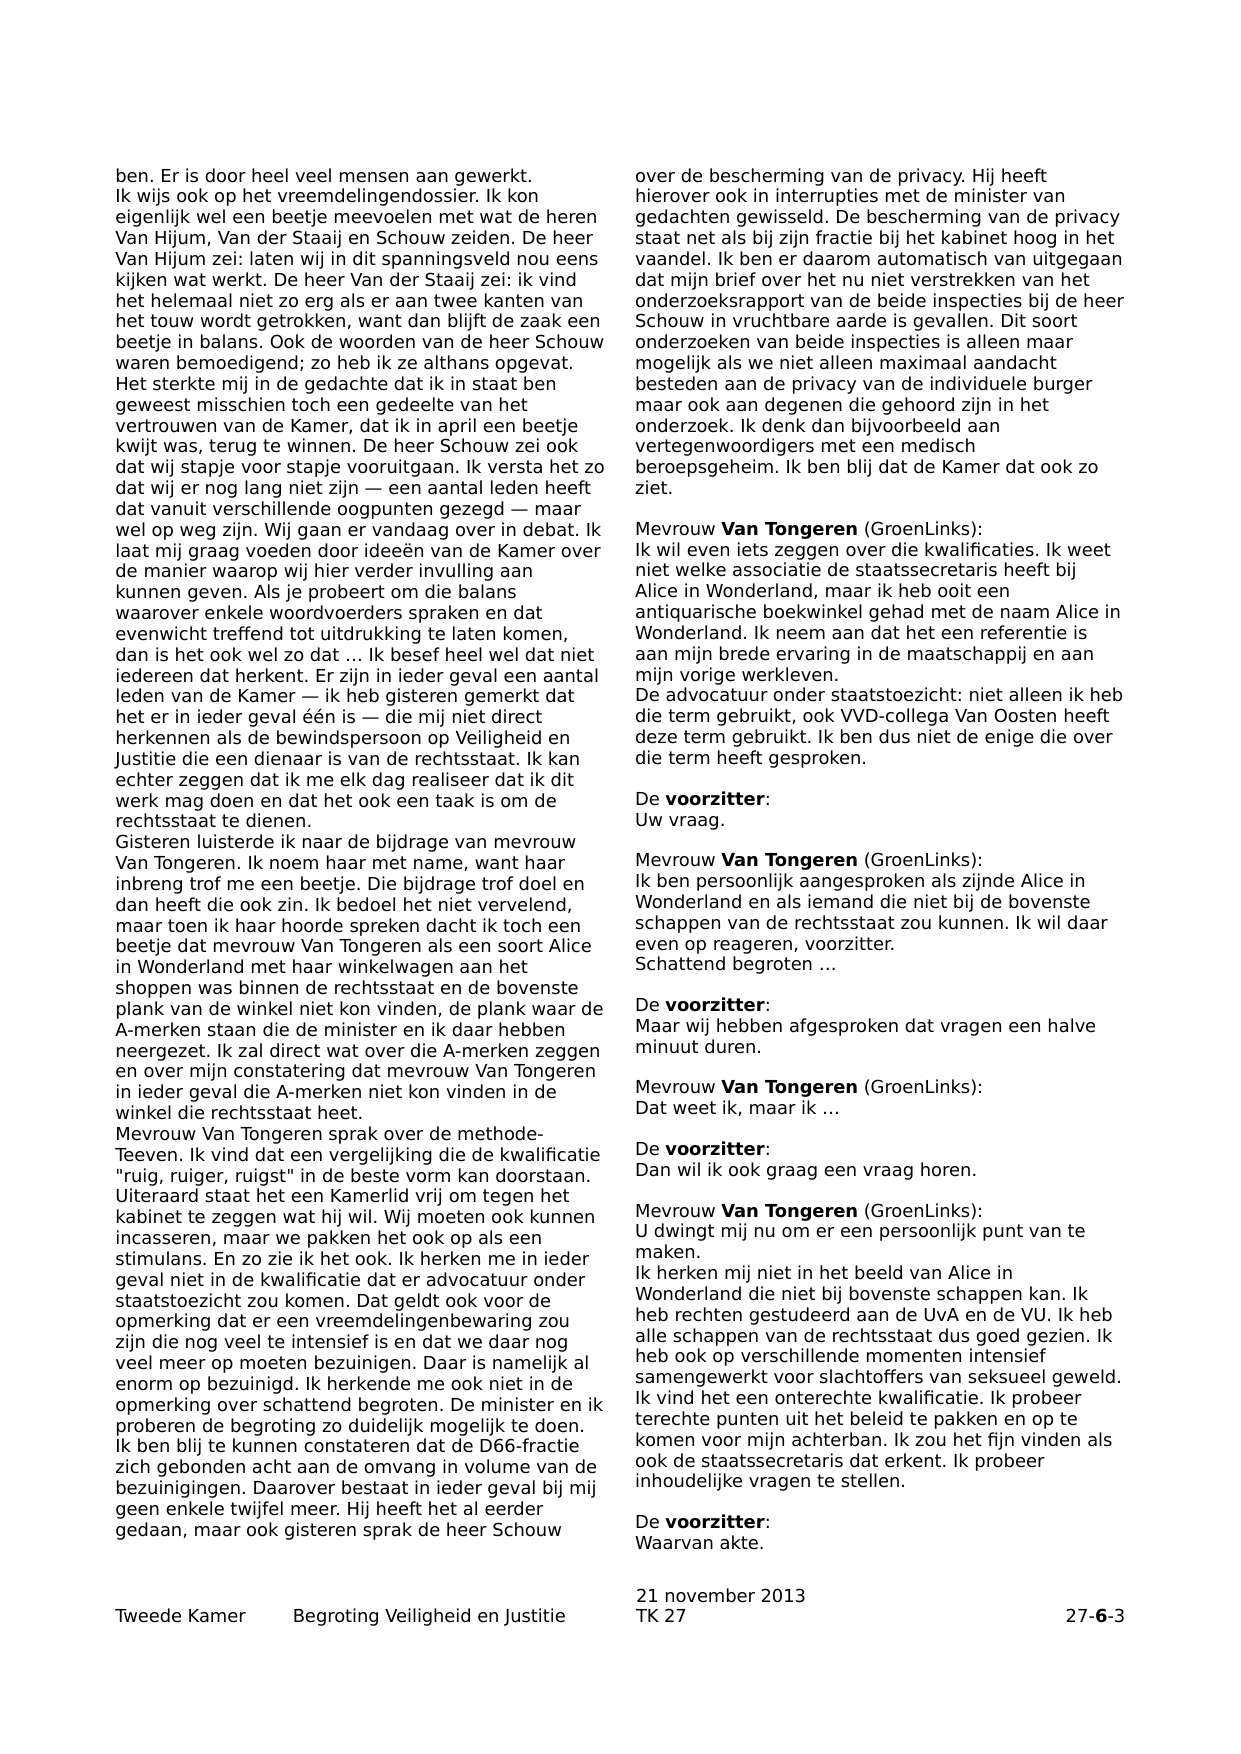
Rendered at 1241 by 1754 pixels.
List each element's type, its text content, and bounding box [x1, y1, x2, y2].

text Mevrouw Van Tongeren (GroenLinks): [635, 1201, 1125, 1221]
text U dwingt mij nu om er een persoonlijk punt van te maken. [635, 1221, 1125, 1263]
text Mevrouw Van Tongeren (GroenLinks): [635, 850, 1125, 871]
text Ik ben blij te kunnen constateren dat de D66-fractie zich gebonden acht aan de omvang in volume van de bezuinigingen. Daarover bestaat in ieder geval bij mij geen enkele twijfel meer. Hij heeft het al eerder gedaan, maar ook gisteren sprak de heer Schouw [115, 1436, 605, 1540]
text Mevrouw Van Tongeren (GroenLinks): [635, 519, 1125, 539]
text Ik ben persoonlijk aangesproken als zijnde Alice in Wonderland en als iemand die niet bij de bovenste schappen van de rechtsstaat zou kunnen. Ik wil daar even op reageren, voorzitter. [635, 871, 1125, 954]
text Ik wijs ook op het vreemdelingendossier. Ik kon eigenlijk wel een beetje meevoelen met wat de heren Van Hijum, Van der Staaij en Schouw zeiden. De heer Van Hijum zei: laten wij in dit spanningsveld nou eens kijken wat werkt. De heer Van der Staaij zei: ik vind het helemaal niet zo erg als er aan twee kanten van het touw wordt getrokken, want dan blijft de zaak een beetje in balans. Ook de woorden van de heer Schouw waren bemoedigend; zo heb ik ze althans opgevat. Het sterkte mij in de gedachte dat ik in staat ben geweest misschien toch een gedeelte van het vertrouwen van de Kamer, dat ik in april een beetje kwijt was, terug te winnen. De heer Schouw zei ook dat wij stapje voor stapje vooruitgaan. Ik versta het zo dat wij er nog lang niet zijn — een aantal leden heeft dat vanuit verschillende oogpunten gezegd — maar wel op weg zijn. Wij gaan er vandaag over in debat. Ik laat mij graag voeden door ideeën van de Kamer over de manier waarop wij hier verder invulling aan kunnen geven. Als je probeert om die balans waarover enkele woordvoerders spraken en dat evenwicht treffend tot uitdrukking te laten komen, dan is het ook wel zo dat … Ik besef heel wel dat niet iedereen dat herkent. Er zijn in ieder geval een aantal leden van de Kamer — ik heb gisteren gemerkt dat het er in ieder geval één is — die mij niet direct herkennen als de bewindspersoon op Veiligheid en Justitie die een dienaar is van de rechtsstaat. Ik kan echter zeggen dat ik me elk dag realiseer dat ik dit werk mag doen en dat het ook een taak is om de rechtsstaat te dienen. [115, 186, 605, 832]
text De voorzitter: [635, 1512, 1125, 1533]
text ben. Er is door heel veel mensen aan gewerkt. [115, 165, 605, 186]
text Ik wil even iets zeggen over die kwalificaties. Ik weet niet welke associatie de staatssecretaris heeft bij Alice in Wonderland, maar ik heb ooit een antiquarische boekwinkel gehad met de naam Alice in Wonderland. Ik neem aan dat het een referentie is aan mijn brede ervaring in de maatschappij en aan mijn vorige werkleven. [635, 539, 1125, 685]
text De voorzitter: [635, 995, 1125, 1016]
text Gisteren luisterde ik naar de bijdrage van mevrouw Van Tongeren. Ik noem haar met name, want haar inbreng trof me een beetje. Die bijdrage trof doel en dan heeft die ook zin. Ik bedoel het niet vervelend, maar toen ik haar hoorde spreken dacht ik toch een beetje dat mevrouw Van Tongeren als een soort Alice in Wonderland met haar winkelwagen aan het shoppen was binnen de rechtsstaat en de bovenste plank van de winkel niet kon vinden, de plank waar de A-merken staan die de minister en ik daar hebben neergezet. Ik zal direct wat over die A-merken zeggen en over mijn constatering dat mevrouw Van Tongeren in ieder geval die A-merken niet kon vinden in de winkel die rechtsstaat heet. [115, 832, 605, 1124]
text De voorzitter: [635, 1139, 1125, 1160]
text De voorzitter: [635, 788, 1125, 809]
text Ik herken mij niet in het beeld van Alice in Wonderland die niet bij bovenste schappen kan. Ik heb rechten gestudeerd aan de UvA en de VU. Ik heb alle schappen van de rechtsstaat dus goed gezien. Ik heb ook op verschillende momenten intensief samengewerkt voor slachtoffers van seksueel geweld. Ik vind het een onterechte kwalificatie. Ik probeer terechte punten uit het beleid te pakken en op te komen voor mijn achterban. Ik zou het fijn vinden als ook de staatssecretaris dat erkent. Ik probeer inhoudelijke vragen te stellen. [635, 1263, 1125, 1492]
text Mevrouw Van Tongeren sprak over de methode-Teeven. Ik vind dat een vergelijking die de kwalificatie "ruig, ruiger, ruigst" in de beste vorm kan doorstaan. Uiteraard staat het een Kamerlid vrij om tegen het kabinet te zeggen wat hij wil. Wij moeten ook kunnen incasseren, maar we pakken het ook op als een stimulans. En zo zie ik het ook. Ik herken me in ieder geval niet in de kwalificatie dat er advocatuur onder staatstoezicht zou komen. Dat geldt ook voor de opmerking dat er een vreemdelingenbewaring zou zijn die nog veel te intensief is en dat we daar nog veel meer op moeten bezuinigen. Daar is namelijk al enorm op bezuinigd. Ik herkende me ook niet in de opmerking over schattend begroten. De minister en ik proberen de begroting zo duidelijk mogelijk te doen. [115, 1124, 605, 1436]
text Maar wij hebben afgesproken dat vragen een halve minuut duren. [635, 1016, 1125, 1057]
text Mevrouw Van Tongeren (GroenLinks): [635, 1077, 1125, 1098]
text Dan wil ik ook graag een vraag horen. [635, 1160, 1125, 1181]
text Schattend begroten … [635, 954, 1125, 975]
text De advocatuur onder staatstoezicht: niet alleen ik heb die term gebruikt, ook VVD-collega Van Oosten heeft deze term gebruikt. Ik ben dus niet de enige die over die term heeft gesproken. [635, 685, 1125, 768]
text Uw vraag. [635, 809, 1125, 830]
text over de bescherming van de privacy. Hij heeft hierover ook in interrupties met de minister van gedachten gewisseld. De bescherming van de privacy staat net als bij zijn fractie bij het kabinet hoog in het vaandel. Ik ben er daarom automatisch van uitgegaan dat mijn brief over het nu niet verstrekken van het onderzoeksrapport van de beide inspecties bij de heer Schouw in vruchtbare aarde is gevallen. Dit soort onderzoeken van beide inspecties is alleen maar mogelijk als we niet alleen maximaal aandacht besteden aan de privacy van de individuele burger maar ook aan degenen die gehoord zijn in het onderzoek. Ik denk dan bijvoorbeeld aan vertegenwoordigers met een medisch beroepsgeheim. Ik ben blij dat de Kamer dat ook zo ziet. [635, 165, 1125, 499]
text Waarvan akte. [635, 1533, 1125, 1554]
text Dat weet ik, maar ik … [635, 1098, 1125, 1119]
